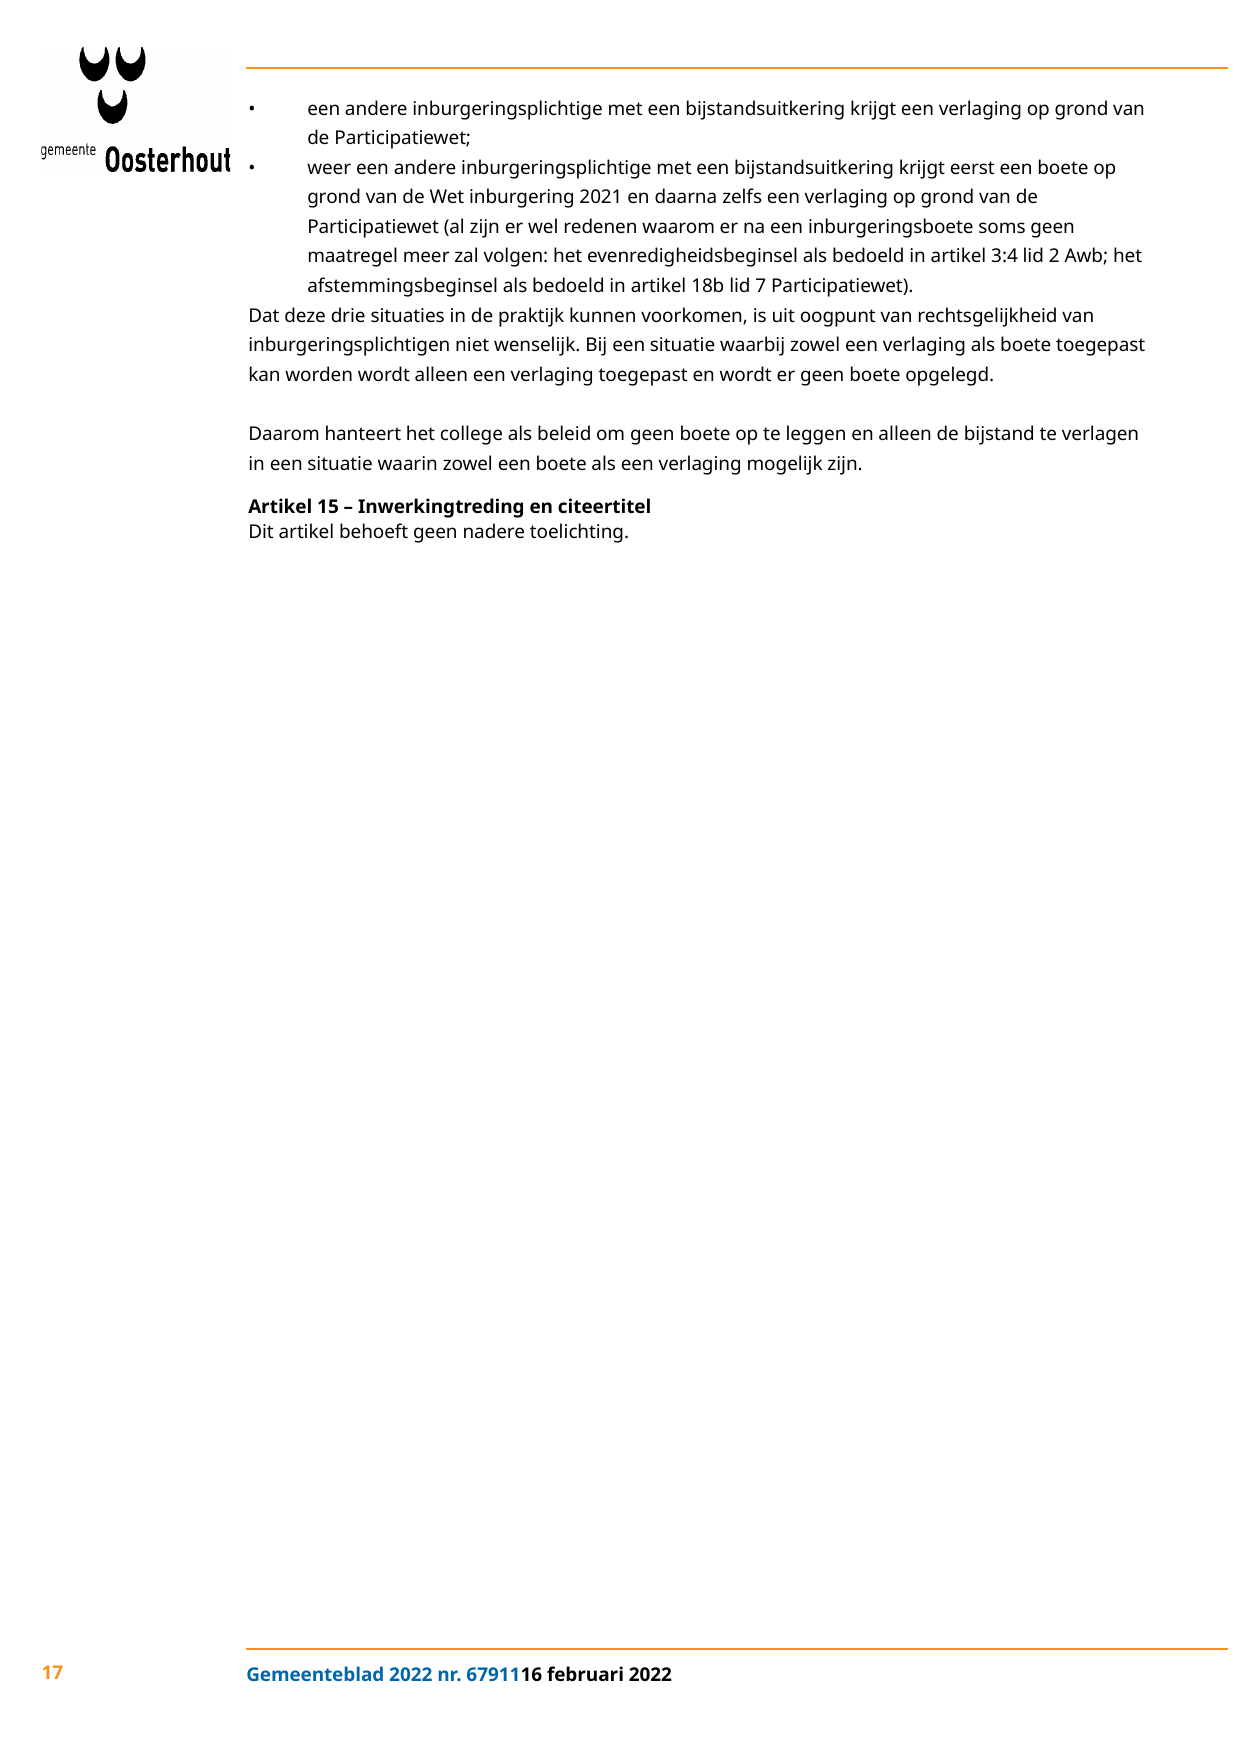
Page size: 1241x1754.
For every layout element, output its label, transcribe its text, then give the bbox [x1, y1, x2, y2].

text Daarom hanteert het college als beleid om geen boete op te leggen en alleen de bijstand te verlagen in een situatie waarin zowel een boete als een verlaging mogelijk zijn. [248, 420, 1152, 476]
list weer een andere inburgeringsplichtige met een bijstandsuitkering krijgt eerst een boete op grond van de Wet inburgering 2021 en daarna zelfs een verlaging op grond van de Participatiewet (al zijn er wel redenen waarom er na een inburgeringsboete soms geen maatregel meer zal volgen: het evenredigheidsbeginsel als bedoeld in artikel 3:4 lid 2 Awb; het afstemmingsbeginsel als bedoeld in artikel 18b lid 7 Participatiewet). [248, 154, 1152, 298]
text Dit artikel behoeft geen nadere toelichting. [248, 519, 1152, 544]
list een andere inburgeringsplichtige met een bijstandsuitkering krijgt een verlaging op grond van de Participatiewet; [248, 95, 1152, 150]
text Dat deze drie situaties in de praktijk kunnen voorkomen, is uit oogpunt van rechtsgelijkheid van inburgeringsplichtigen niet wenselijk. Bij een situatie waarbij zowel een verlaging als boete toegepast kan worden wordt alleen een verlaging toegepast en wordt er geen boete opgelegd. [248, 302, 1152, 387]
text Artikel 15 – Inwerkingtreding en citeertitel [248, 493, 1152, 519]
picture [41, 47, 231, 172]
